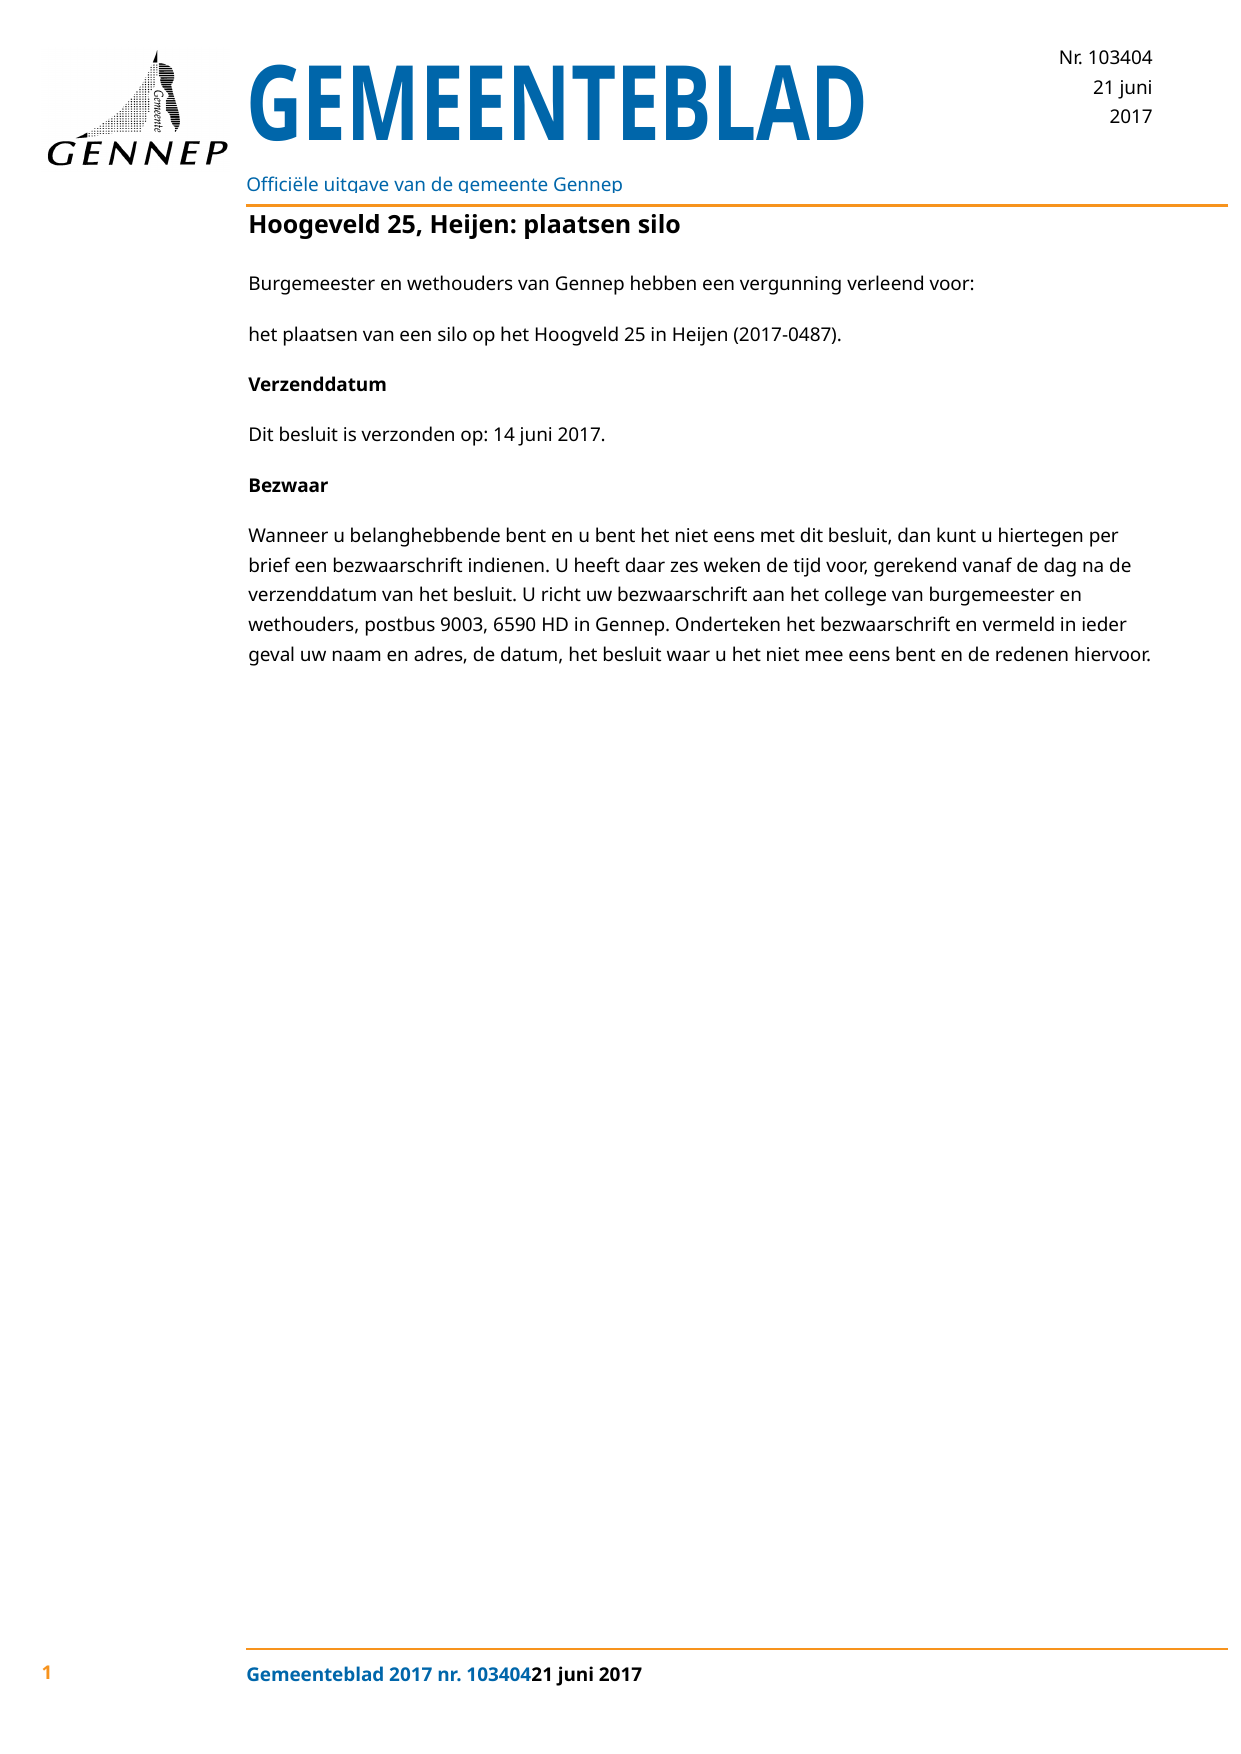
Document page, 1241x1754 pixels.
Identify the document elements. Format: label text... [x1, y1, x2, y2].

picture [41, 47, 231, 172]
text Burgemeester en wethouders van Gennep hebben een vergunning verleend voor: [248, 270, 1152, 296]
text Hoogeveld 25, Heijen: plaatsen silo [248, 207, 1152, 241]
text Dit besluit is verzonden op: 14 juni 2017. [248, 422, 1152, 447]
text het plaatsen van een silo op het Hoogveld 25 in Heijen (2017-0487). [248, 321, 1152, 346]
text Bezwaar [248, 472, 1152, 498]
text Wanneer u belanghebbende bent en u bent het niet eens met dit besluit, dan kunt u hiertegen per brief een bezwaarschrift indienen. U heeft daar zes weken de tijd voor, gerekend vanaf de dag na de verzenddatum van het besluit. U richt uw bezwaarschrift aan het college van burgemeester en wethouders, postbus 9003, 6590 HD in Gennep. Onderteken het bezwaarschrift en vermeld in ieder geval uw naam en adres, de datum, het besluit waar u het niet mee eens bent en de redenen hiervoor. [248, 522, 1152, 666]
text Verzenddatum [248, 371, 1152, 397]
